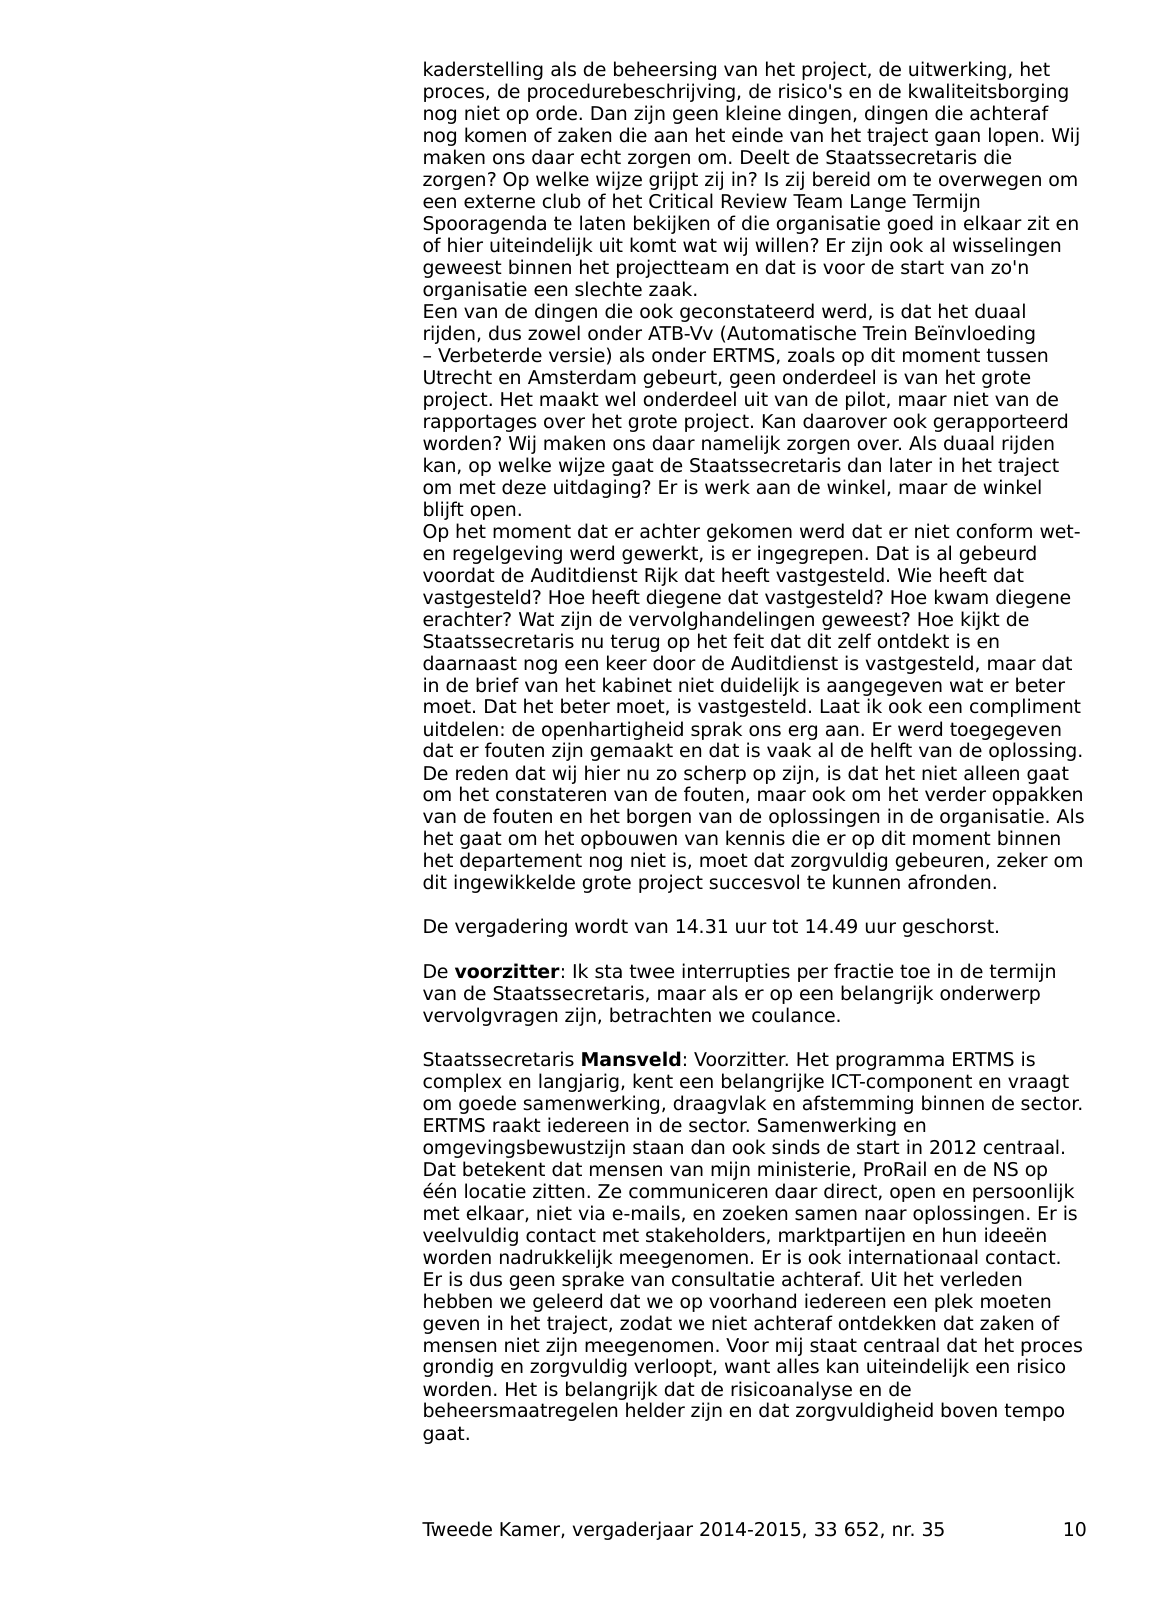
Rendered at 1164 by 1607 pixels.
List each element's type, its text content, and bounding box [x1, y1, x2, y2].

text De voorzitter: Ik sta twee interrupties per fractie toe in de termijn van de Staatssecretaris, maar als er op een belangrijk onderwerp vervolgvragen zijn, betrachten we coulance. [422, 961, 1087, 1027]
text Staatssecretaris Mansveld: Voorzitter. Het programma ERTMS is complex en langjarig, kent een belangrijke ICT-component en vraagt om goede samenwerking, draagvlak en afstemming binnen de sector. ERTMS raakt iedereen in de sector. Samenwerking en omgevingsbewustzijn staan dan ook sinds de start in 2012 centraal. Dat betekent dat mensen van mijn ministerie, ProRail en de NS op één locatie zitten. Ze communiceren daar direct, open en persoonlijk met elkaar, niet via e-mails, en zoeken samen naar oplossingen. Er is veelvuldig contact met stakeholders, marktpartijen en hun ideeën worden nadrukkelijk meegenomen. Er is ook internationaal contact. Er is dus geen sprake van consultatie achteraf. Uit het verleden hebben we geleerd dat we op voorhand iedereen een plek moeten geven in het traject, zodat we niet achteraf ontdekken dat zaken of mensen niet zijn meegenomen. Voor mij staat centraal dat het proces grondig en zorgvuldig verloopt, want alles kan uiteindelijk een risico worden. Het is belangrijk dat de risicoanalyse en de beheersmaatregelen helder zijn en dat zorgvuldigheid boven tempo gaat. [422, 1049, 1087, 1444]
text kaderstelling als de beheersing van het project, de uitwerking, het proces, de procedurebeschrijving, de risico's en de kwaliteitsborging nog niet op orde. Dan zijn geen kleine dingen, dingen die achteraf nog komen of zaken die aan het einde van het traject gaan lopen. Wij maken ons daar echt zorgen om. Deelt de Staatssecretaris die zorgen? Op welke wijze grijpt zij in? Is zij bereid om te overwegen om een externe club of het Critical Review Team Lange Termijn Spooragenda te laten bekijken of die organisatie goed in elkaar zit en of hier uiteindelijk uit komt wat wij willen? Er zijn ook al wisselingen geweest binnen het projectteam en dat is voor de start van zo'n organisatie een slechte zaak. [422, 59, 1087, 301]
text Op het moment dat er achter gekomen werd dat er niet conform wet- en regelgeving werd gewerkt, is er ingegrepen. Dat is al gebeurd voordat de Auditdienst Rijk dat heeft vastgesteld. Wie heeft dat vastgesteld? Hoe heeft diegene dat vastgesteld? Hoe kwam diegene erachter? Wat zijn de vervolghandelingen geweest? Hoe kijkt de Staatssecretaris nu terug op het feit dat dit zelf ontdekt is en daarnaast nog een keer door de Auditdienst is vastgesteld, maar dat in de brief van het kabinet niet duidelijk is aangegeven wat er beter moet. Dat het beter moet, is vastgesteld. Laat ik ook een compliment uitdelen: de openhartigheid sprak ons erg aan. Er werd toegegeven dat er fouten zijn gemaakt en dat is vaak al de helft van de oplossing. De reden dat wij hier nu zo scherp op zijn, is dat het niet alleen gaat om het constateren van de fouten, maar ook om het verder oppakken van de fouten en het borgen van de oplossingen in de organisatie. Als het gaat om het opbouwen van kennis die er op dit moment binnen het departement nog niet is, moet dat zorgvuldig gebeuren, zeker om dit ingewikkelde grote project succesvol te kunnen afronden. [422, 521, 1087, 894]
text De vergadering wordt van 14.31 uur tot 14.49 uur geschorst. [422, 916, 1087, 938]
text Een van de dingen die ook geconstateerd werd, is dat het duaal rijden, dus zowel onder ATB-Vv (Automatische Trein Beïnvloeding – Verbeterde versie) als onder ERTMS, zoals op dit moment tussen Utrecht en Amsterdam gebeurt, geen onderdeel is van het grote project. Het maakt wel onderdeel uit van de pilot, maar niet van de rapportages over het grote project. Kan daarover ook gerapporteerd worden? Wij maken ons daar namelijk zorgen over. Als duaal rijden kan, op welke wijze gaat de Staatssecretaris dan later in het traject om met deze uitdaging? Er is werk aan de winkel, maar de winkel blijft open. [422, 301, 1087, 521]
